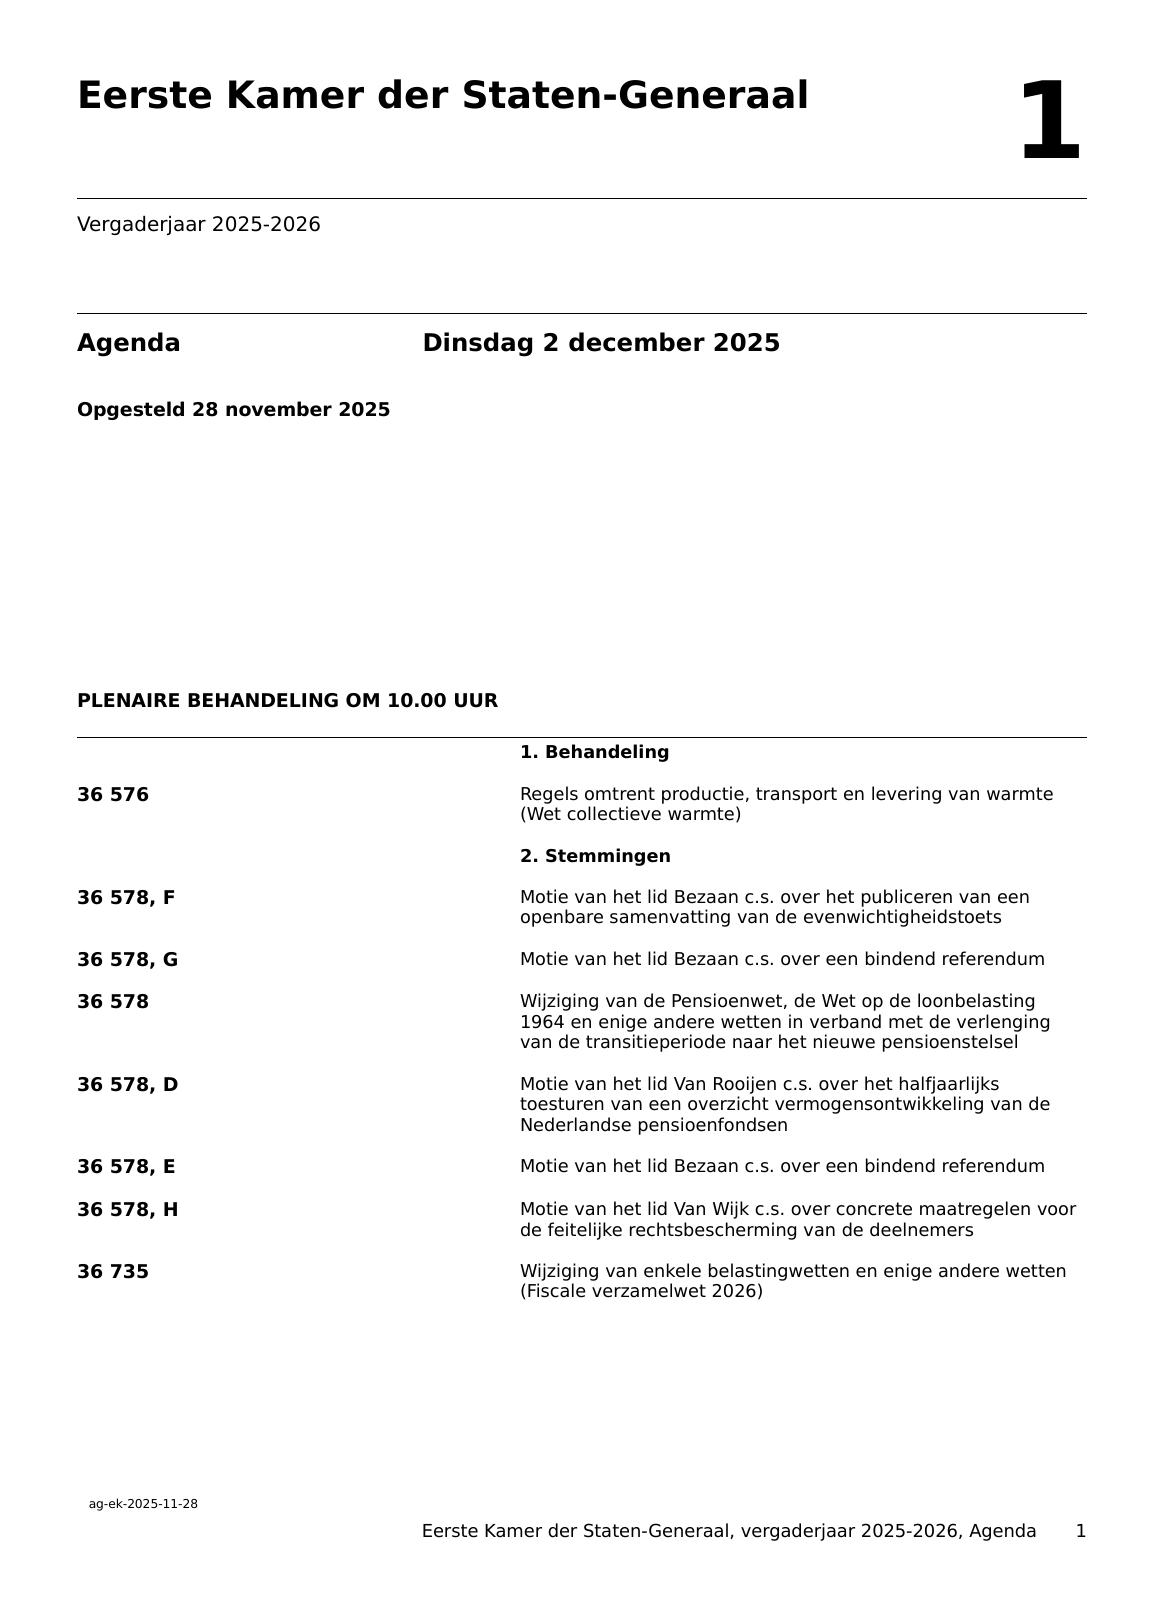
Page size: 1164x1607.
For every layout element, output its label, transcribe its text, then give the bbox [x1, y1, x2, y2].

table_cell [459, 1053, 514, 1074]
table_cell Wijziging van de Pensioenwet, de Wet op de loonbelasting 1964 en enige andere wetten in verband met de verlenging van de transitieperiode naar het nieuwe pensioenstelsel [514, 991, 1087, 1053]
table_cell [514, 971, 1087, 991]
table_cell [459, 1240, 514, 1261]
table_cell [77, 1136, 459, 1156]
table_cell [459, 866, 514, 887]
table_cell [459, 991, 514, 1053]
table_cell Wijziging van enkele belastingwetten en enige andere wetten (Fiscale verzamelwet 2026) [514, 1261, 1087, 1302]
table_cell 36 578, G [77, 949, 459, 971]
table_cell [514, 1240, 1087, 1261]
table_header 1 [886, 59, 1087, 198]
table_cell [459, 949, 514, 971]
table_cell Dinsdag 2 december 2025 [422, 314, 1087, 357]
table_cell [514, 1136, 1087, 1156]
table_cell [459, 1178, 514, 1199]
table_cell [514, 1053, 1087, 1074]
text Opgesteld 28 november 2025 [77, 399, 1087, 421]
table_cell [77, 928, 459, 949]
table_cell [459, 887, 514, 928]
table_cell Motie van het lid Van Rooijen c.s. over het halfjaarlijks toesturen van een overzicht vermogensontwikkeling van de Nederlandse pensioenfondsen [514, 1074, 1087, 1136]
table_cell Motie van het lid Bezaan c.s. over het publiceren van een openbare samenvatting van de evenwichtigheidstoets [514, 887, 1087, 928]
table_cell 36 578, D [77, 1074, 459, 1136]
text ag-ek-2025-11-28 [88, 1497, 323, 1511]
subtitle PLENAIRE BEHANDELING OM 10.00 UUR [77, 690, 1087, 712]
table_cell 36 576 [77, 784, 459, 825]
table_cell [77, 825, 459, 846]
table_cell 36 578 [77, 991, 459, 1053]
table_cell [459, 1136, 514, 1156]
table_cell 36 735 [77, 1261, 459, 1302]
table_cell Motie van het lid Bezaan c.s. over een bindend referendum [514, 1156, 1087, 1178]
table_cell 2. Stemmingen [514, 846, 1087, 866]
table_cell [459, 784, 514, 825]
table_cell Regels omtrent productie, transport en levering van warmte (Wet collectieve warmte) [514, 784, 1087, 825]
table_cell [514, 825, 1087, 846]
table_cell [459, 971, 514, 991]
table_cell [77, 846, 459, 866]
table_cell [514, 928, 1087, 949]
table_header [77, 738, 459, 763]
table_cell [77, 971, 459, 991]
table_cell [459, 928, 514, 949]
table_header [459, 738, 514, 763]
table_cell 36 578, F [77, 887, 459, 928]
table_cell Motie van het lid Van Wijk c.s. over concrete maatregelen voor de feitelijke rechtsbescherming van de deelnemers [514, 1199, 1087, 1240]
table_cell [514, 866, 1087, 887]
table_cell [514, 763, 1087, 784]
table_cell [459, 825, 514, 846]
table_cell Agenda [77, 314, 422, 357]
table_header Eerste Kamer der Staten-Generaal [77, 59, 886, 198]
table_cell [77, 763, 459, 784]
table_cell [514, 1178, 1087, 1199]
table_cell [77, 1178, 459, 1199]
table_cell [459, 1074, 514, 1136]
table_cell [459, 846, 514, 866]
table_cell [459, 1261, 514, 1302]
table_cell [459, 1199, 514, 1240]
table_cell [77, 866, 459, 887]
table_cell 36 578, H [77, 1199, 459, 1240]
table_cell Vergaderjaar 2025-2026 [77, 199, 1087, 313]
table_cell [459, 1156, 514, 1178]
table_cell [459, 763, 514, 784]
table_cell 36 578, E [77, 1156, 459, 1178]
table_cell [77, 1240, 459, 1261]
table_header 1. Behandeling [514, 738, 1087, 763]
table_cell Motie van het lid Bezaan c.s. over een bindend referendum [514, 949, 1087, 971]
table_cell [77, 1053, 459, 1074]
